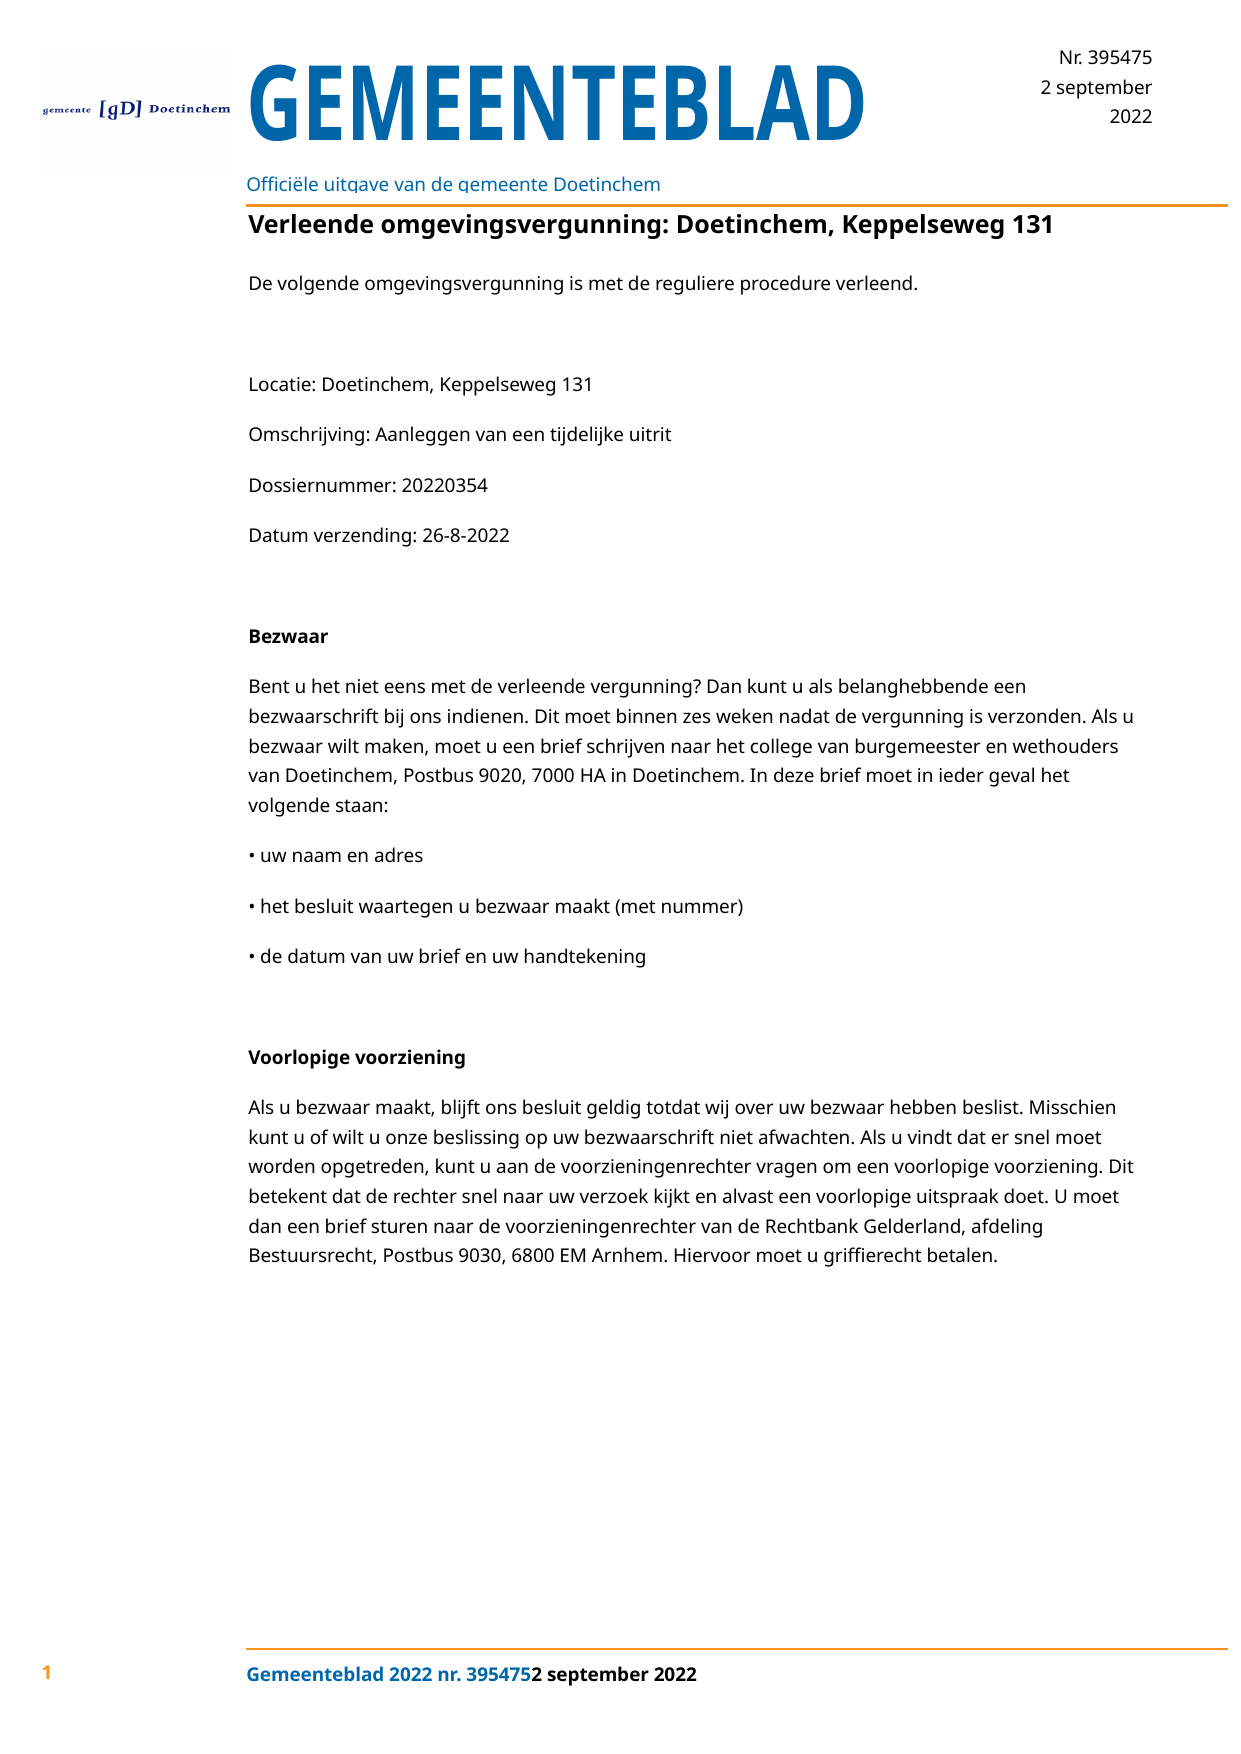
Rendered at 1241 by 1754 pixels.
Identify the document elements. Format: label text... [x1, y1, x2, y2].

text Omschrijving: Aanleggen van een tijdelijke uitrit [248, 422, 1152, 447]
text De volgende omgevingsvergunning is met de reguliere procedure verleend. [248, 270, 1152, 296]
text • de datum van uw brief en uw handtekening [248, 943, 1152, 969]
text Bent u het niet eens met de verleende vergunning? Dan kunt u als belanghebbende een bezwaarschrift bij ons indienen. Dit moet binnen zes weken nadat de vergunning is verzonden. Als u bezwaar wilt maken, moet u een brief schrijven naar het college van burgemeester en wethouders van Doetinchem, Postbus 9020, 7000 HA in Doetinchem. In deze brief moet in ieder geval het volgende staan: [248, 674, 1152, 818]
text Als u bezwaar maakt, blijft ons besluit geldig totdat wij over uw bezwaar hebben beslist. Misschien kunt u of wilt u onze beslissing op uw bezwaarschrift niet afwachten. Als u vindt dat er snel moet worden opgetreden, kunt u aan de voorzieningenrechter vragen om een voorlopige voorziening. Dit betekent dat de rechter snel naar uw verzoek kijkt en alvast een voorlopige uitspraak doet. U moet dan een brief sturen naar de voorzieningenrechter van de Rechtbank Gelderland, afdeling Bestuursrecht, Postbus 9030, 6800 EM Arnhem. Hiervoor moet u griffierecht betalen. [248, 1094, 1152, 1268]
text • uw naam en adres [248, 842, 1152, 868]
text Voorlopige voorziening [248, 1044, 1152, 1070]
text Dossiernummer: 20220354 [248, 472, 1152, 498]
picture [41, 47, 231, 172]
text Bezwaar [248, 623, 1152, 649]
text Locatie: Doetinchem, Keppelseweg 131 [248, 371, 1152, 397]
text • het besluit waartegen u bezwaar maakt (met nummer) [248, 893, 1152, 918]
text Datum verzending: 26-8-2022 [248, 522, 1152, 548]
text Verleende omgevingsvergunning: Doetinchem, Keppelseweg 131 [248, 207, 1152, 241]
